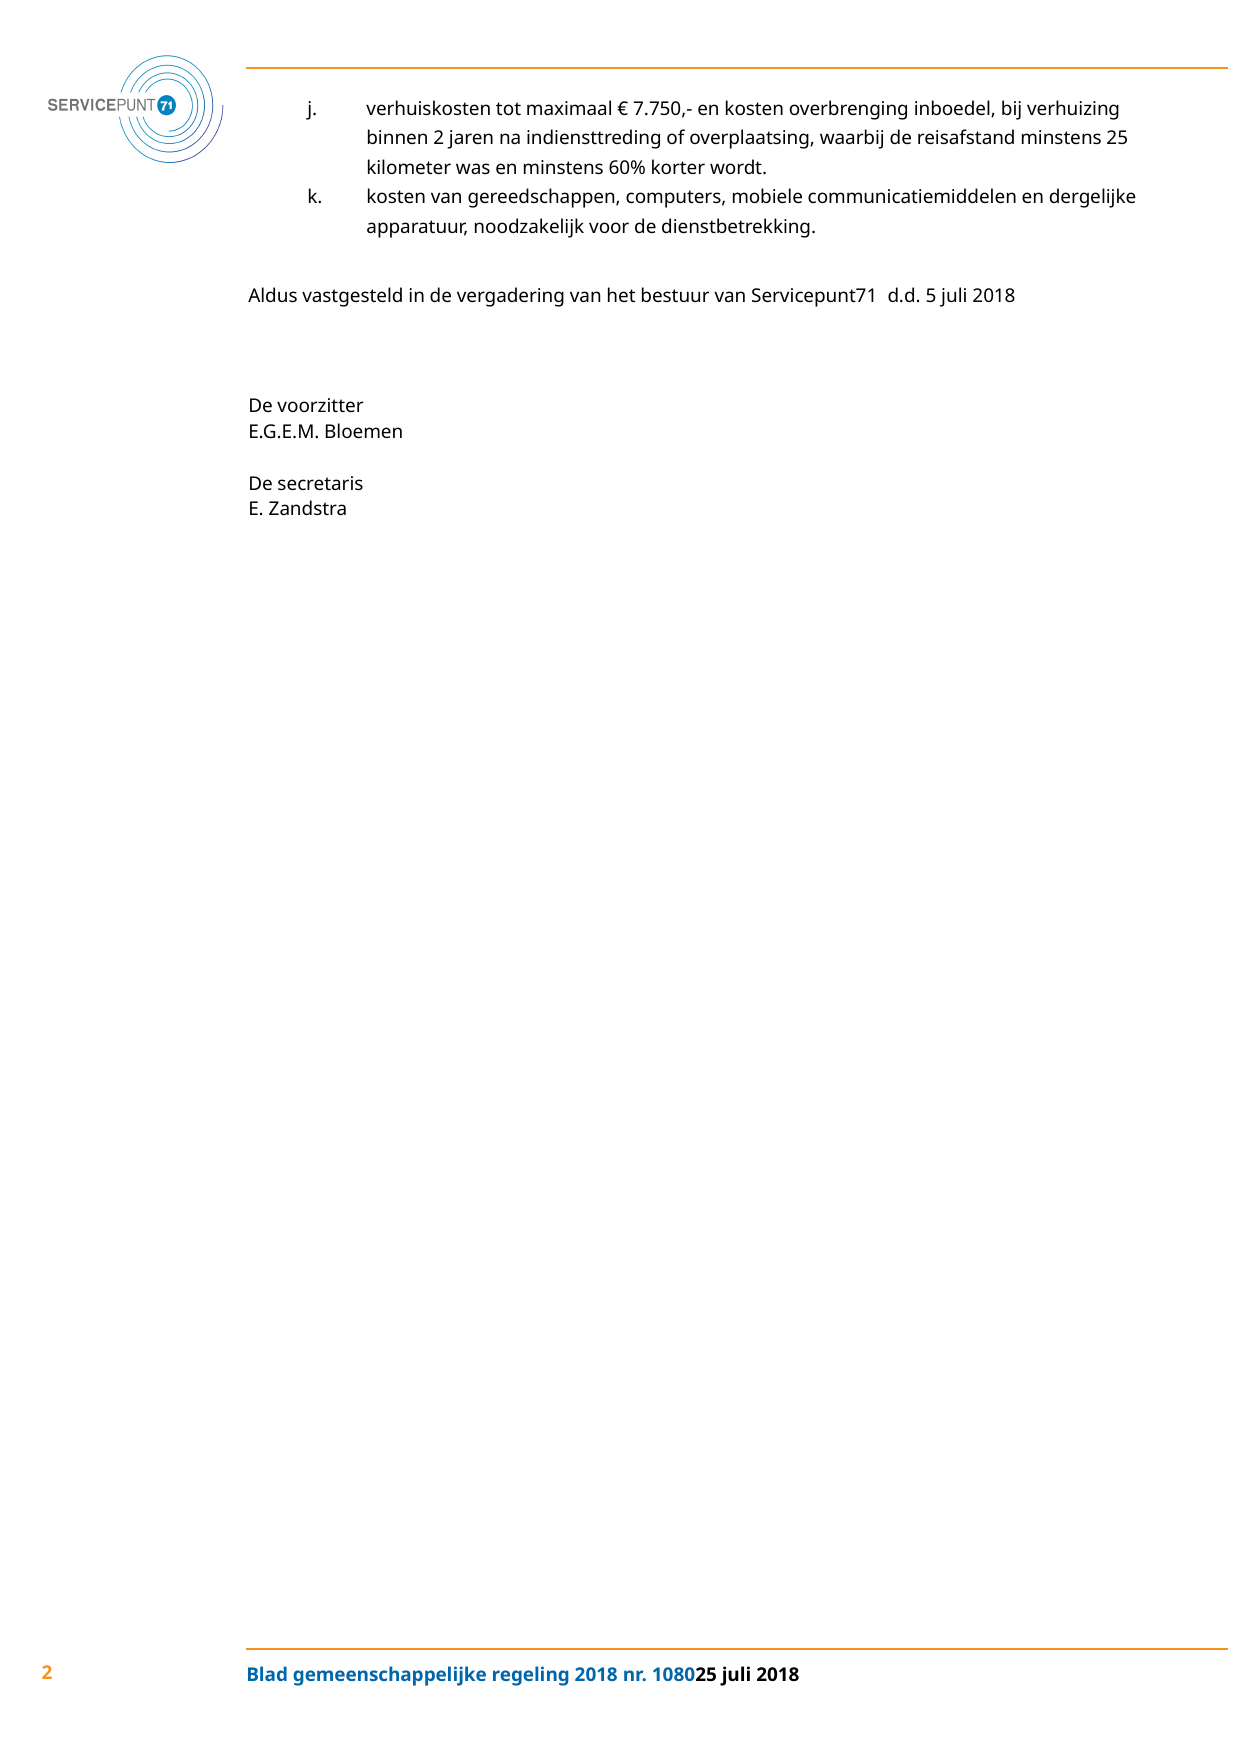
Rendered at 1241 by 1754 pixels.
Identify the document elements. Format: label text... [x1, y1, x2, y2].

text E. Zandstra [248, 496, 1152, 521]
text De secretaris [248, 470, 1152, 496]
text De voorzitter [248, 393, 1152, 418]
picture [41, 47, 231, 172]
list verhuiskosten tot maximaal € 7.750,- en kosten overbrenging inboedel, bij verhuizing binnen 2 jaren na indiensttreding of overplaatsing, waarbij de reisafstand minstens 25 kilometer was en minstens 60% korter wordt. [307, 95, 1152, 180]
text Aldus vastgesteld in de vergadering van het bestuur van Servicepunt71 d.d. 5 juli 2018 [248, 282, 1152, 308]
list kosten van gereedschappen, computers, mobiele communicatiemiddelen en dergelijke apparatuur, noodzakelijk voor de dienstbetrekking. [307, 183, 1152, 239]
text E.G.E.M. Bloemen [248, 418, 1152, 444]
